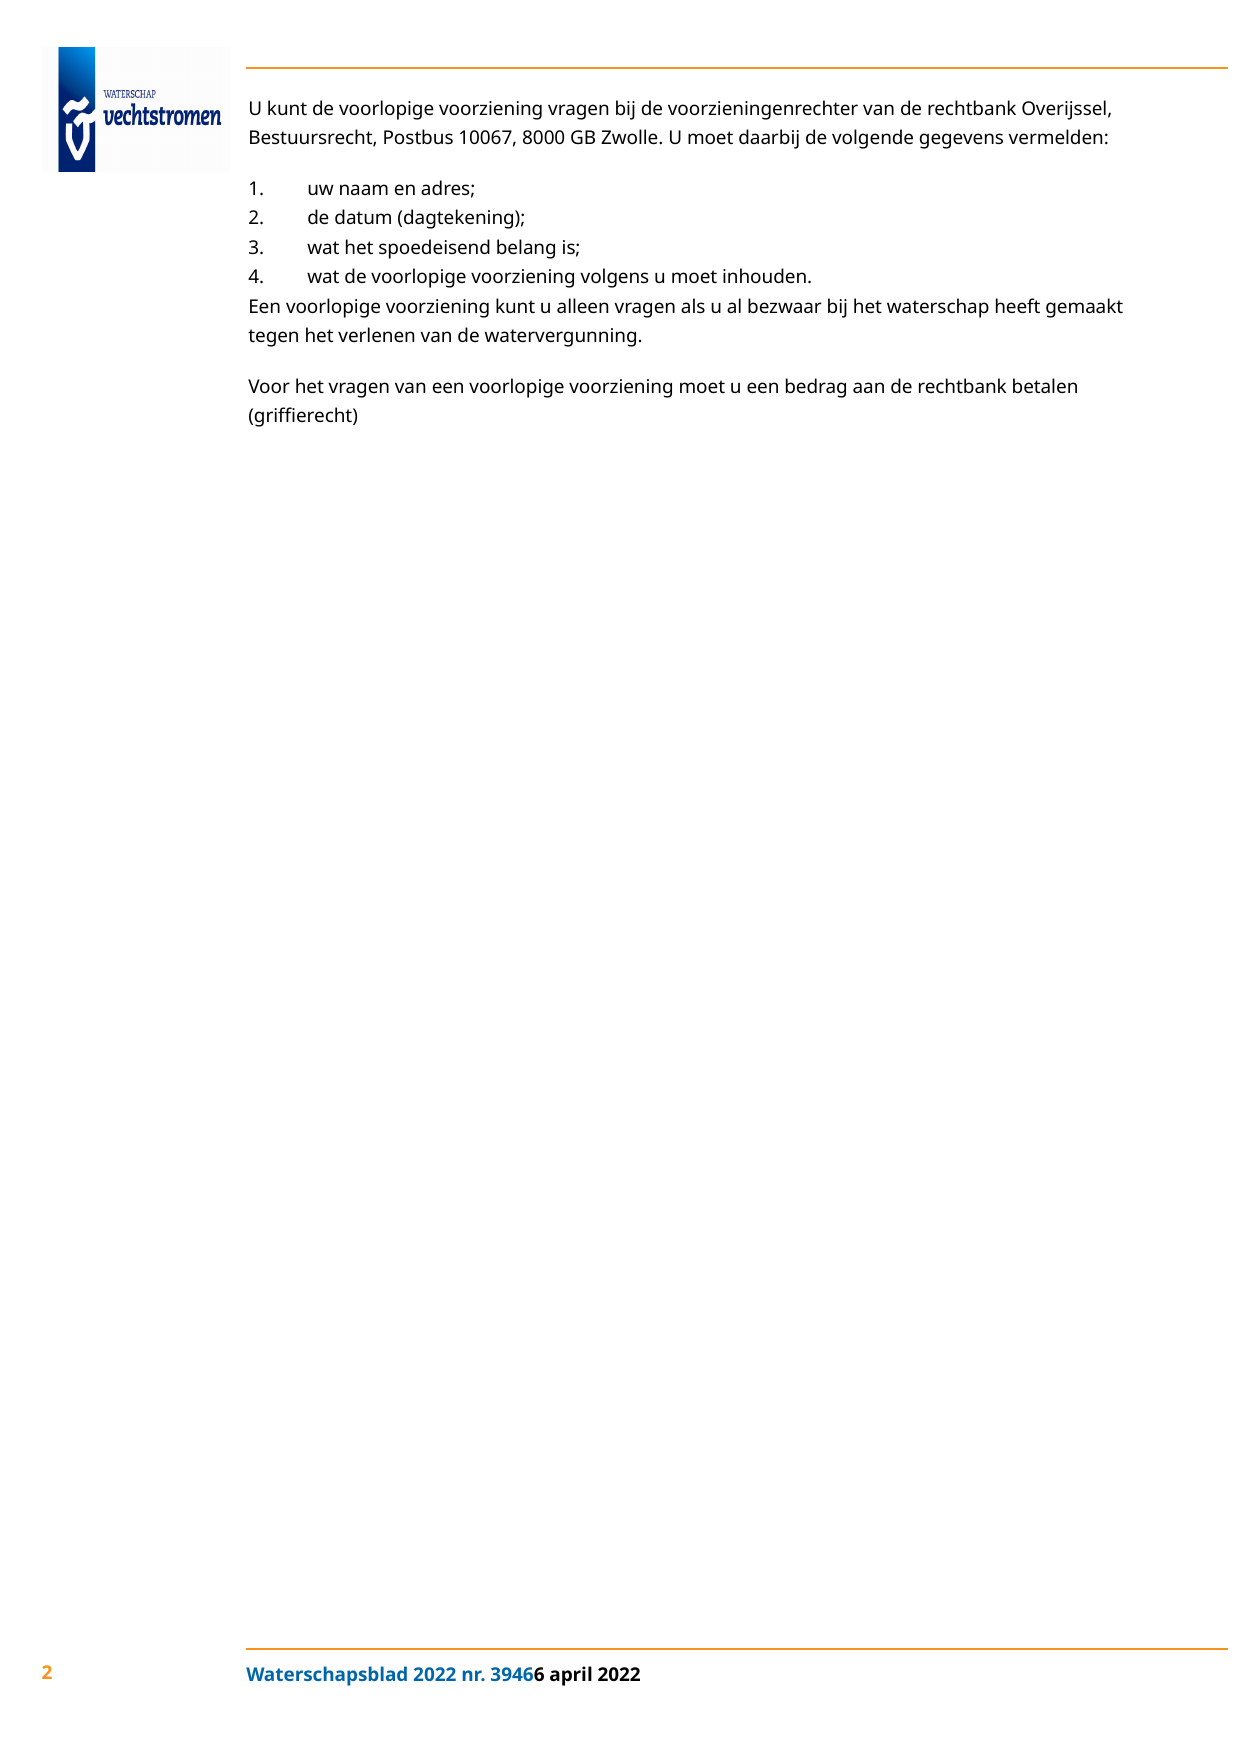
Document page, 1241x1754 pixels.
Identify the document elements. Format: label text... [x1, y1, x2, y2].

list wat de voorlopige voorziening volgens u moet inhouden. [248, 263, 1152, 289]
list wat het spoedeisend belang is; [248, 234, 1152, 260]
text Een voorlopige voorziening kunt u alleen vragen als u al bezwaar bij het waterschap heeft gemaakt tegen het verlenen van de watervergunning. [248, 293, 1152, 348]
text U kunt de voorlopige voorziening vragen bij de voorzieningenrechter van de rechtbank Overijssel, Bestuursrecht, Postbus 10067, 8000 GB Zwolle. U moet daarbij de volgende gegevens vermelden: [248, 95, 1152, 150]
list uw naam en adres; [248, 175, 1152, 201]
list de datum (dagtekening); [248, 204, 1152, 230]
picture [41, 47, 231, 172]
text Voor het vragen van een voorlopige voorziening moet u een bedrag aan de rechtbank betalen (griffierecht) [248, 373, 1152, 428]
